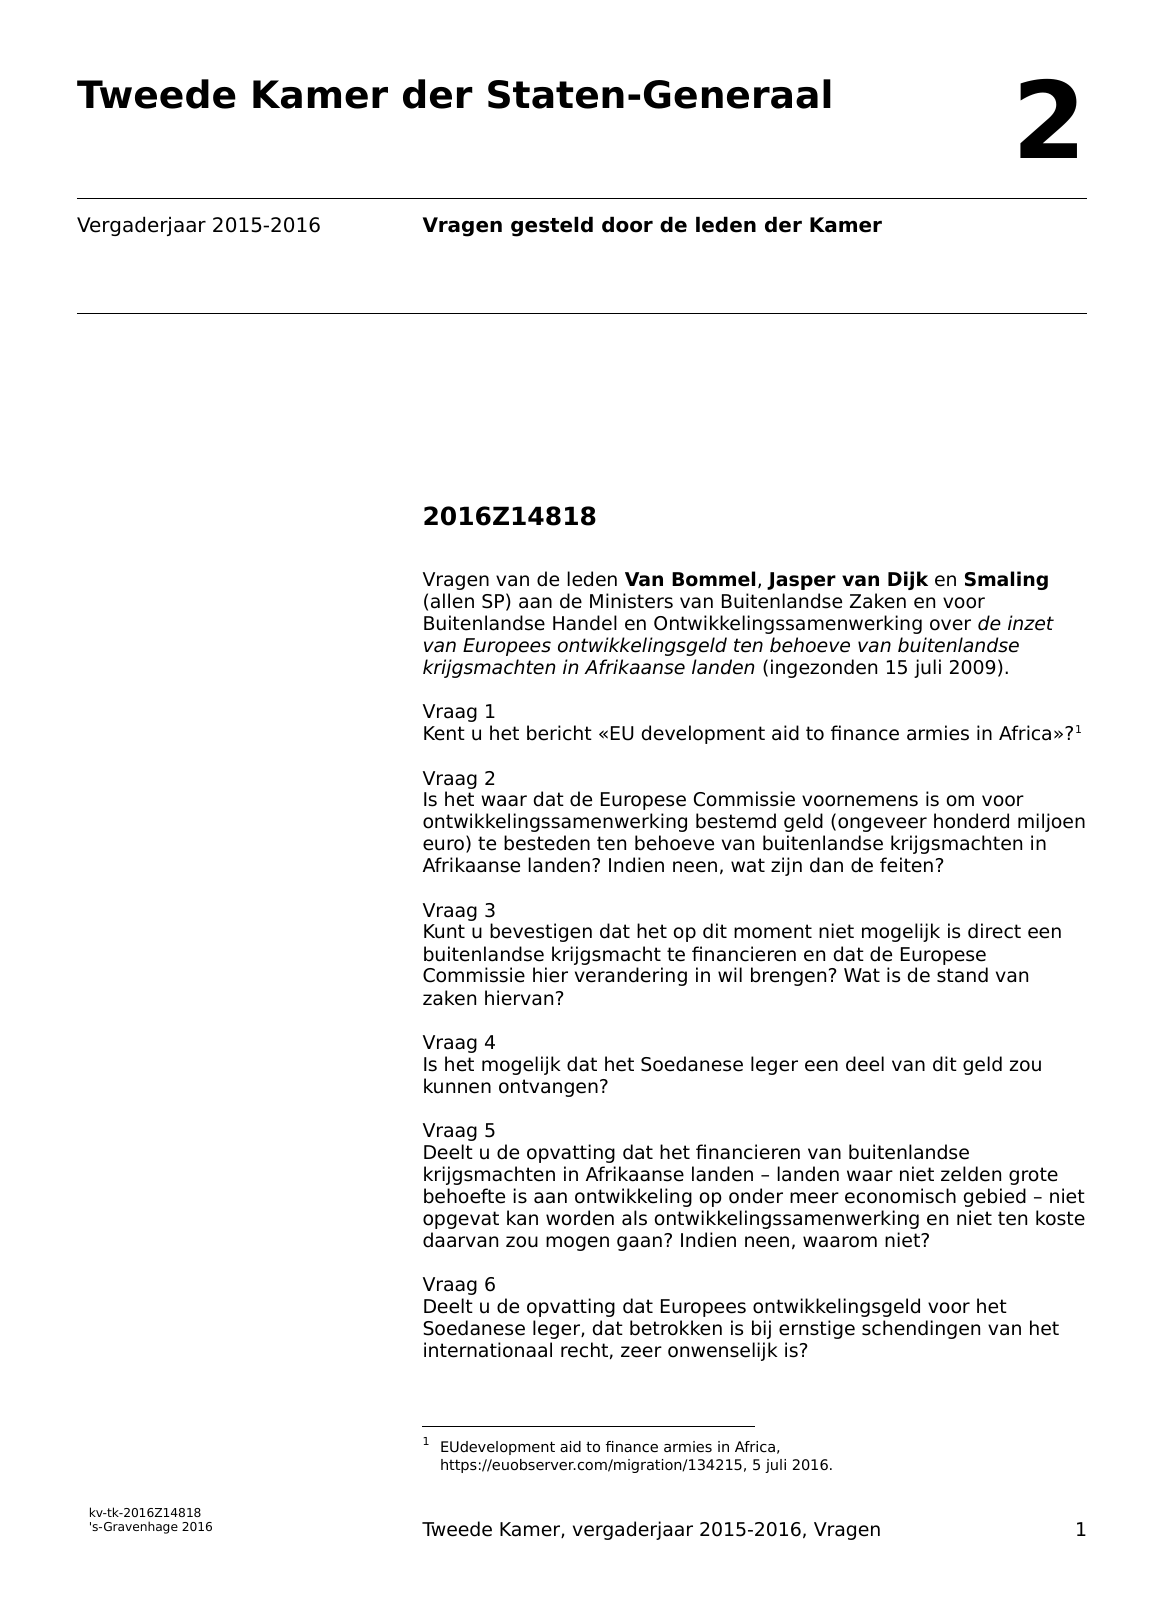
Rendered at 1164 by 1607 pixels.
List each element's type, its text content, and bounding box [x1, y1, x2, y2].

text 's-Gravenhage 2016 [88, 1520, 323, 1534]
text Vraag 6 [422, 1274, 1087, 1296]
text Kent u het bericht «EU development aid to finance armies in Africa»? [422, 723, 1087, 745]
text Vraag 3 [422, 899, 1087, 921]
text Is het waar dat de Europese Commissie voornemens is om voor ontwikkelingssamenwerking bestemd geld (ongeveer honderd miljoen euro) te besteden ten behoeve van buitenlandse krijgsmachten in Afrikaanse landen? Indien neen, wat zijn dan de feiten? [422, 789, 1087, 877]
text 2016Z14818 [422, 502, 1087, 531]
text Deelt u de opvatting dat het financieren van buitenlandse krijgsmachten in Afrikaanse landen – landen waar niet zelden grote behoefte is aan ontwikkeling op onder meer economisch gebied – niet opgevat kan worden als ontwikkelingssamenwerking en niet ten koste daarvan zou mogen gaan? Indien neen, waarom niet? [422, 1142, 1087, 1252]
table_cell Vragen gesteld door de leden der Kamer [422, 199, 1087, 313]
text EUdevelopment aid to finance armies in Africa, https://euobserver.com/migration/134215, 5 juli 2016. [422, 1435, 1087, 1474]
text Deelt u de opvatting dat Europees ontwikkelingsgeld voor het Soedanese leger, dat betrokken is bij ernstige schendingen van het internationaal recht, zeer onwenselijk is? [422, 1296, 1087, 1362]
table_header 2 [886, 59, 1087, 198]
text Vragen van de leden Van Bommel, Jasper van Dijk en Smaling (allen SP) aan de Ministers van Buitenlandse Zaken en voor Buitenlandse Handel en Ontwikkelingssamenwerking over de inzet van Europees ontwikkelingsgeld ten behoeve van buitenlandse krijgsmachten in Afrikaanse landen (ingezonden 15 juli 2009). [422, 569, 1087, 679]
table_cell Vergaderjaar 2015-2016 [77, 199, 422, 313]
text Vraag 5 [422, 1120, 1087, 1142]
text kv-tk-2016Z14818 [88, 1506, 323, 1520]
text Vraag 1 [422, 701, 1087, 723]
text Kunt u bevestigen dat het op dit moment niet mogelijk is direct een buitenlandse krijgsmacht te financieren en dat de Europese Commissie hier verandering in wil brengen? Wat is de stand van zaken hiervan? [422, 921, 1087, 1009]
text Is het mogelijk dat het Soedanese leger een deel van dit geld zou kunnen ontvangen? [422, 1053, 1087, 1097]
table_header Tweede Kamer der Staten-Generaal [77, 59, 886, 198]
text Vraag 2 [422, 767, 1087, 789]
text Vraag 4 [422, 1032, 1087, 1053]
